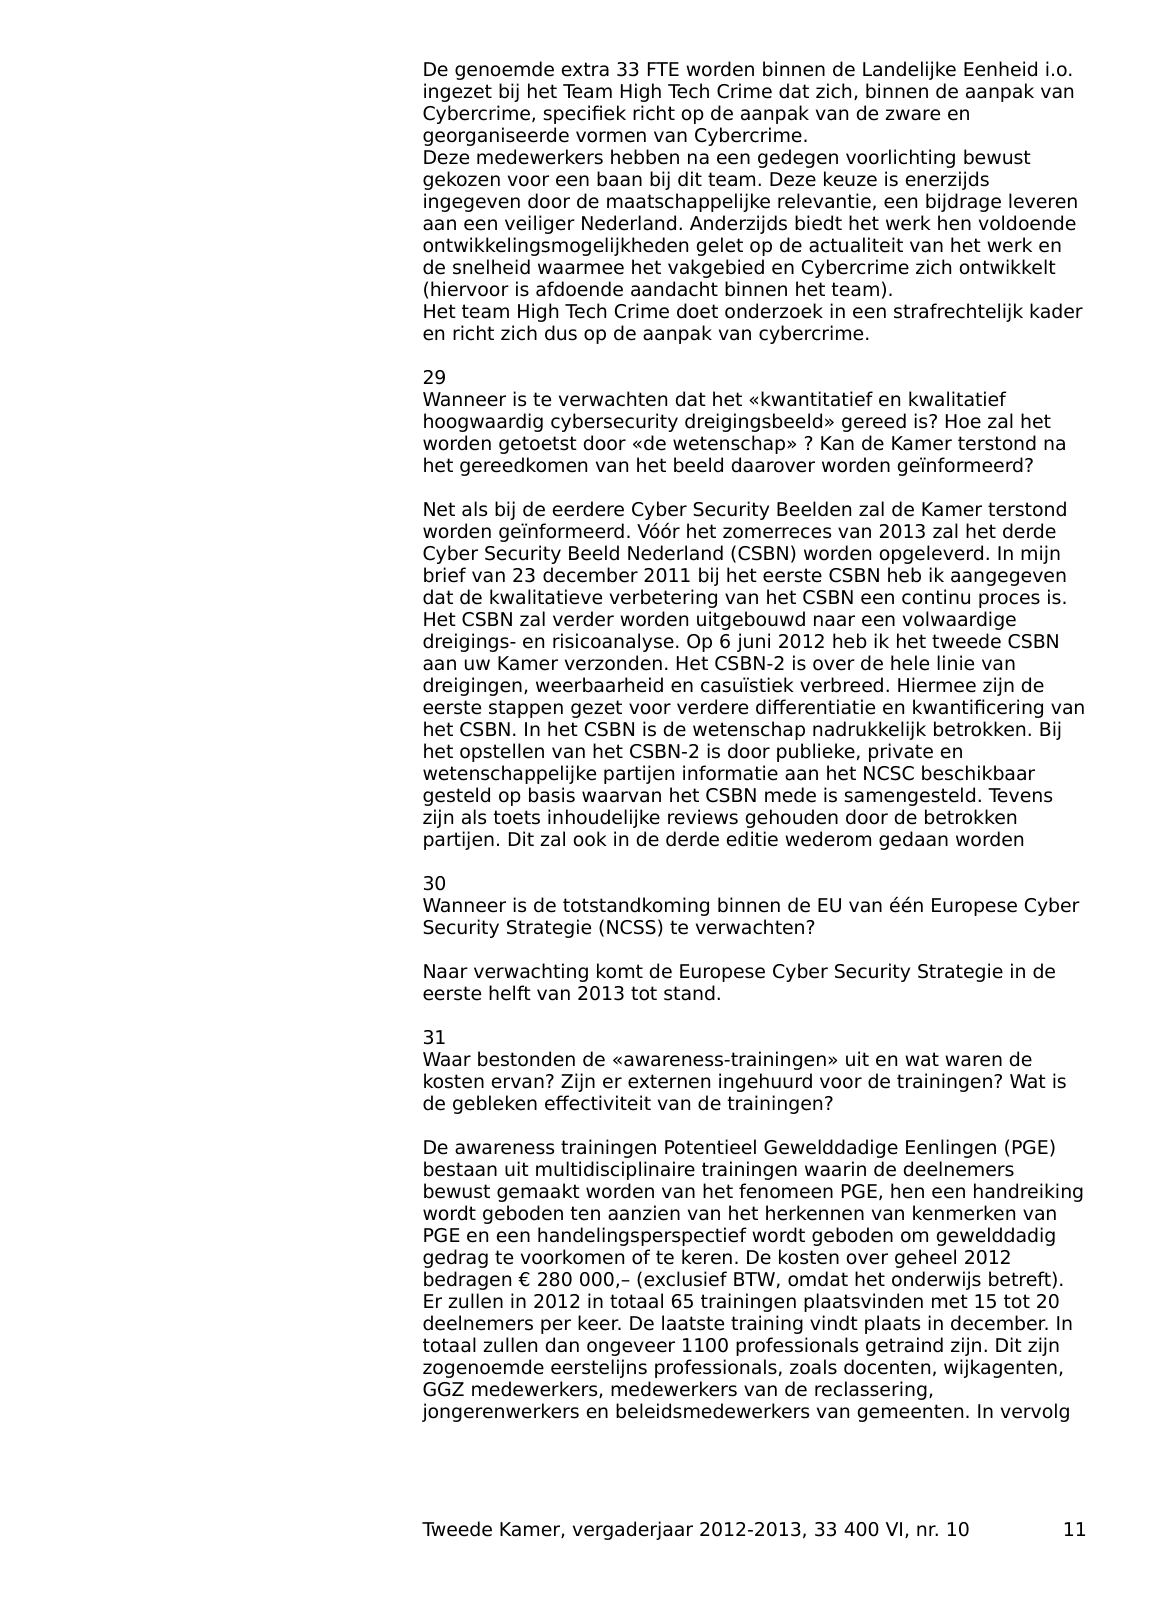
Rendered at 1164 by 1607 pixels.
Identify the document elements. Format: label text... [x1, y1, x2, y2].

text 30 [422, 873, 1087, 895]
text Waar bestonden de «awareness-trainingen» uit en wat waren de kosten ervan? Zijn er externen ingehuurd voor de trainingen? Wat is de gebleken effectiviteit van de trainingen? [422, 1049, 1087, 1115]
text Wanneer is de totstandkoming binnen de EU van één Europese Cyber Security Strategie (NCSS) te verwachten? [422, 895, 1087, 939]
text Het team High Tech Crime doet onderzoek in een strafrechtelijk kader en richt zich dus op de aanpak van cybercrime. [422, 301, 1087, 345]
text De awareness trainingen Potentieel Gewelddadige Eenlingen (PGE) bestaan uit multidisciplinaire trainingen waarin de deelnemers bewust gemaakt worden van het fenomeen PGE, hen een handreiking wordt geboden ten aanzien van het herkennen van kenmerken van PGE en een handelingsperspectief wordt geboden om gewelddadig gedrag te voorkomen of te keren. De kosten over geheel 2012 bedragen € 280 000,– (exclusief BTW, omdat het onderwijs betreft). Er zullen in 2012 in totaal 65 trainingen plaatsvinden met 15 tot 20 deelnemers per keer. De laatste training vindt plaats in december. In totaal zullen dan ongeveer 1100 professionals getraind zijn. Dit zijn zogenoemde eerstelijns professionals, zoals docenten, wijkagenten, GGZ medewerkers, medewerkers van de reclassering, jongerenwerkers en beleidsmedewerkers van gemeenten. In vervolg [422, 1137, 1087, 1423]
text 29 [422, 367, 1087, 389]
text Naar verwachting komt de Europese Cyber Security Strategie in de eerste helft van 2013 tot stand. [422, 961, 1087, 1005]
text Deze medewerkers hebben na een gedegen voorlichting bewust gekozen voor een baan bij dit team. Deze keuze is enerzijds ingegeven door de maatschappelijke relevantie, een bijdrage leveren aan een veiliger Nederland. Anderzijds biedt het werk hen voldoende ontwikkelingsmogelijkheden gelet op de actualiteit van het werk en de snelheid waarmee het vakgebied en Cybercrime zich ontwikkelt (hiervoor is afdoende aandacht binnen het team). [422, 147, 1087, 301]
text Net als bij de eerdere Cyber Security Beelden zal de Kamer terstond worden geïnformeerd. Vóór het zomerreces van 2013 zal het derde Cyber Security Beeld Nederland (CSBN) worden opgeleverd. In mijn brief van 23 december 2011 bij het eerste CSBN heb ik aangegeven dat de kwalitatieve verbetering van het CSBN een continu proces is. Het CSBN zal verder worden uitgebouwd naar een volwaardige dreigings- en risicoanalyse. Op 6 juni 2012 heb ik het tweede CSBN aan uw Kamer verzonden. Het CSBN-2 is over de hele linie van dreigingen, weerbaarheid en casuïstiek verbreed. Hiermee zijn de eerste stappen gezet voor verdere differentiatie en kwantificering van het CSBN. In het CSBN is de wetenschap nadrukkelijk betrokken. Bij het opstellen van het CSBN-2 is door publieke, private en wetenschappelijke partijen informatie aan het NCSC beschikbaar gesteld op basis waarvan het CSBN mede is samengesteld. Tevens zijn als toets inhoudelijke reviews gehouden door de betrokken partijen. Dit zal ook in de derde editie wederom gedaan worden [422, 499, 1087, 851]
text 31 [422, 1027, 1087, 1049]
text Wanneer is te verwachten dat het «kwantitatief en kwalitatief hoogwaardig cybersecurity dreigingsbeeld» gereed is? Hoe zal het worden getoetst door «de wetenschap» ? Kan de Kamer terstond na het gereedkomen van het beeld daarover worden geïnformeerd? [422, 389, 1087, 477]
text De genoemde extra 33 FTE worden binnen de Landelijke Eenheid i.o. ingezet bij het Team High Tech Crime dat zich, binnen de aanpak van Cybercrime, specifiek richt op de aanpak van de zware en georganiseerde vormen van Cybercrime. [422, 59, 1087, 147]
